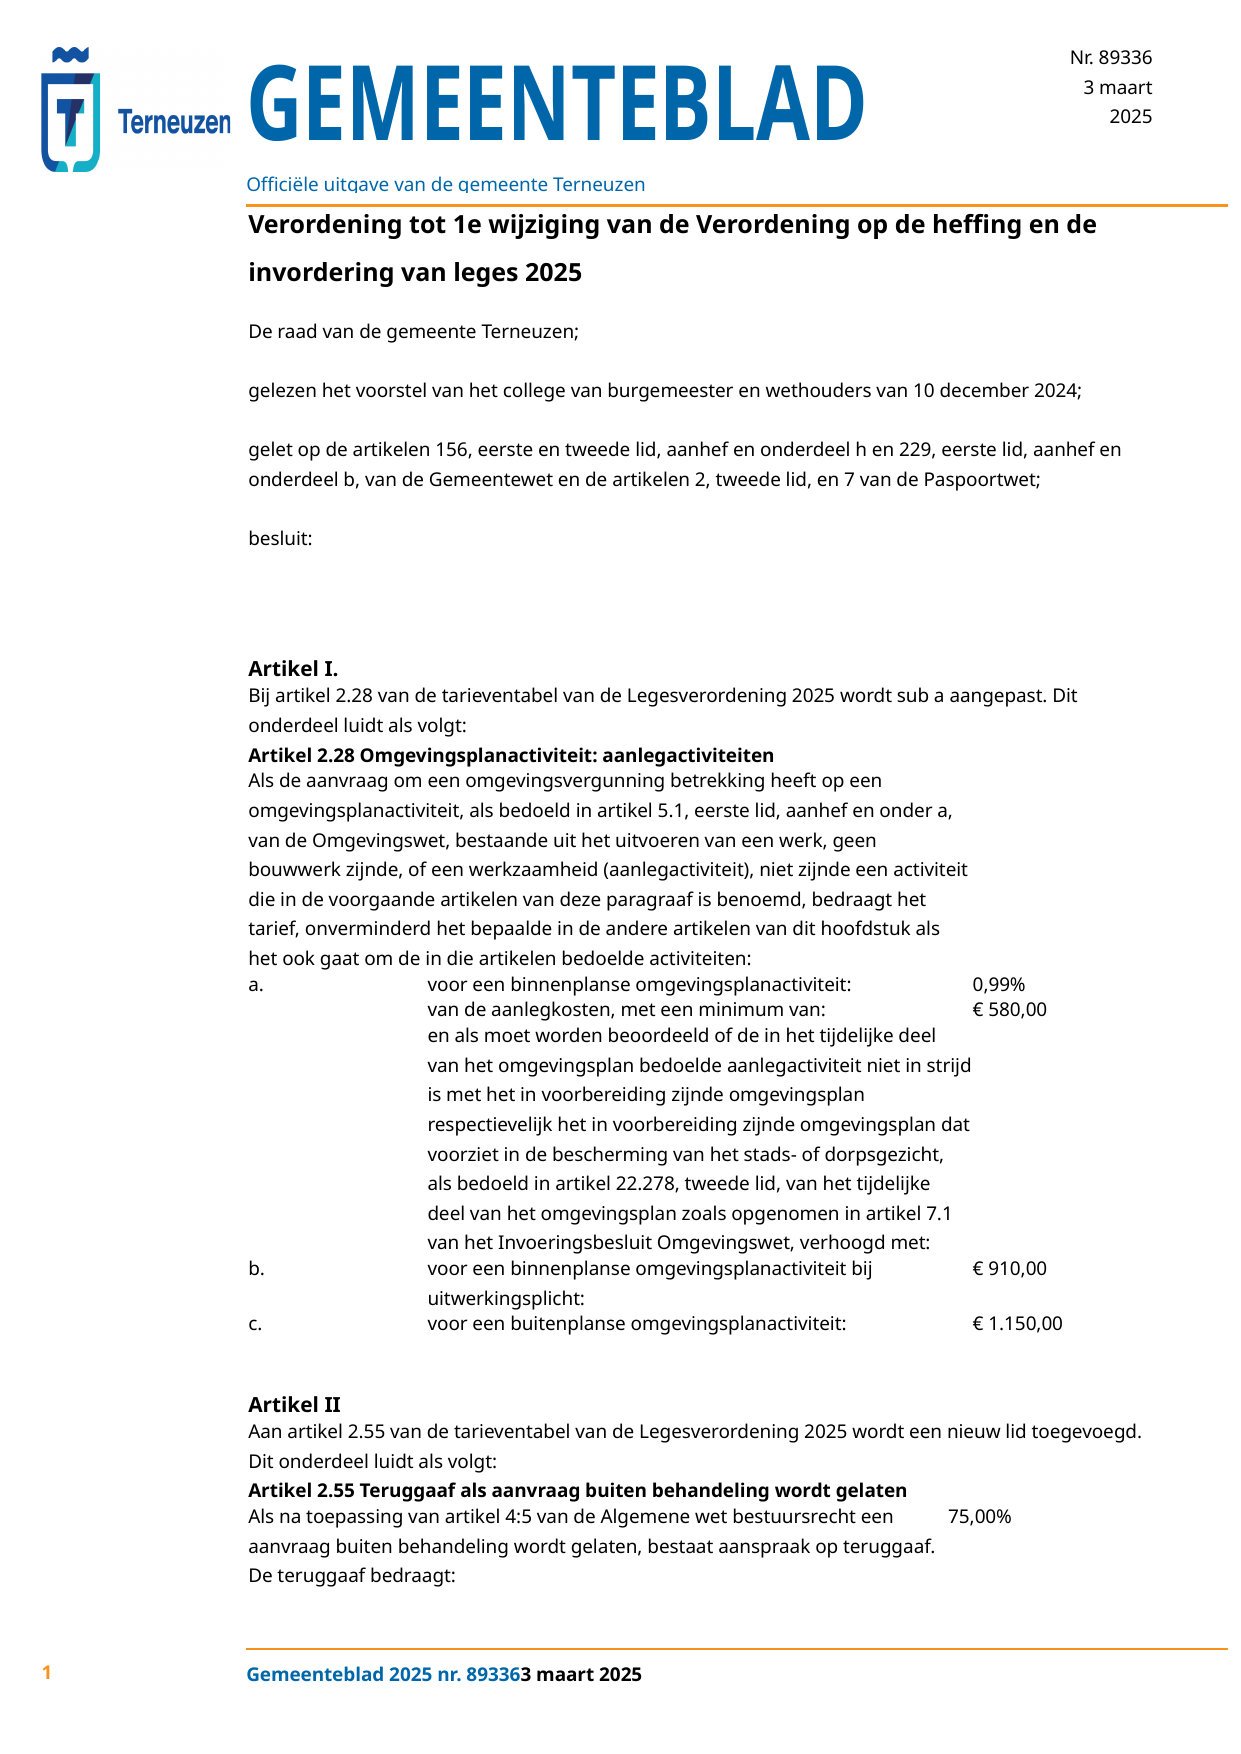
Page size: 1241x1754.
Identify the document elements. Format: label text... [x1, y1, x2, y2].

table_cell van de aanlegkosten, met een minimum van: [427, 997, 972, 1022]
table_header [973, 742, 1152, 768]
table_cell Als na toepassing van artikel 4:5 van de Algemene wet bestuursrecht een aanvraag buiten behandeling wordt gelaten, bestaat aanspraak op teruggaaf. De teruggaaf bedraagt: [248, 1503, 948, 1588]
text Aan artikel 2.55 van de tarieventabel van de Legesverordening 2025 wordt een nieuw lid toegevoegd. Dit onderdeel luidt als volgt: [248, 1418, 1152, 1474]
table_cell c. [248, 1311, 427, 1336]
text Artikel I. [248, 654, 1152, 683]
table_cell Als de aanvraag om een omgevingsvergunning betrekking heeft op een omgevingsplanactiviteit, als bedoeld in artikel 5.1, eerste lid, aanhef en onder a, van de Omgevingswet, bestaande uit het uitvoeren van een werk, geen bouwwerk zijnde, of een werkzaamheid (aanlegactiviteit), niet zijnde een activiteit die in de voorgaande artikelen van deze paragraaf is benoemd, bedraagt het tarief, onverminderd het bepaalde in de andere artikelen van dit hoofdstuk als het ook gaat om de in die artikelen bedoelde activiteiten: [248, 768, 972, 971]
table_cell € 580,00 [973, 997, 1152, 1022]
text gelet op de artikelen 156, eerste en tweede lid, aanhef en onderdeel h en 229, eerste lid, aanhef en onderdeel b, van de Gemeentewet en de artikelen 2, tweede lid, en 7 van de Paspoortwet; [248, 436, 1152, 492]
table_cell voor een buitenplanse omgevingsplanactiviteit: [427, 1311, 972, 1336]
table_cell voor een binnenplanse omgevingsplanactiviteit bij uitwerkingsplicht: [427, 1255, 972, 1311]
table_cell 0,99% [973, 971, 1152, 997]
table_cell a. [248, 971, 427, 997]
text Verordening tot 1e wijziging van de Verordening op de heffing en de invordering van leges 2025 [248, 207, 1152, 288]
table_cell en als moet worden beoordeeld of de in het tijdelijke deel van het omgevingsplan bedoelde aanlegactiviteit niet in strijd is met het in voorbereiding zijnde omgevingsplan respectievelijk het in voorbereiding zijnde omgevingsplan dat voorziet in de bescherming van het stads- of dorpsgezicht, als bedoeld in artikel 22.278, tweede lid, van het tijdelijke deel van het omgevingsplan zoals opgenomen in artikel 7.1 van het Invoeringsbesluit Omgevingswet, verhoogd met: [427, 1023, 972, 1255]
text De raad van de gemeente Terneuzen; [248, 318, 1152, 344]
text Bij artikel 2.28 van de tarieventabel van de Legesverordening 2025 wordt sub a aangepast. Dit onderdeel luidt als volgt: [248, 683, 1152, 738]
table_cell [248, 1023, 427, 1255]
text besluit: [248, 525, 1152, 551]
table_cell € 1.150,00 [973, 1311, 1152, 1336]
table_cell b. [248, 1255, 427, 1311]
text Artikel II [248, 1390, 1152, 1418]
table_cell € 910,00 [973, 1255, 1152, 1311]
table_header [948, 1478, 1152, 1503]
text gelezen het voorstel van het college van burgemeester en wethouders van 10 december 2024; [248, 377, 1152, 403]
table_cell [973, 1023, 1152, 1255]
picture [41, 47, 231, 172]
table_cell 75,00% [948, 1503, 1152, 1588]
table_header Artikel 2.55 Teruggaaf als aanvraag buiten behandeling wordt gelaten [248, 1478, 948, 1503]
table_cell [248, 997, 427, 1022]
table_cell voor een binnenplanse omgevingsplanactiviteit: [427, 971, 972, 997]
table_header Artikel 2.28 Omgevingsplanactiviteit: aanlegactiviteiten [248, 742, 972, 768]
table_cell [973, 768, 1152, 971]
